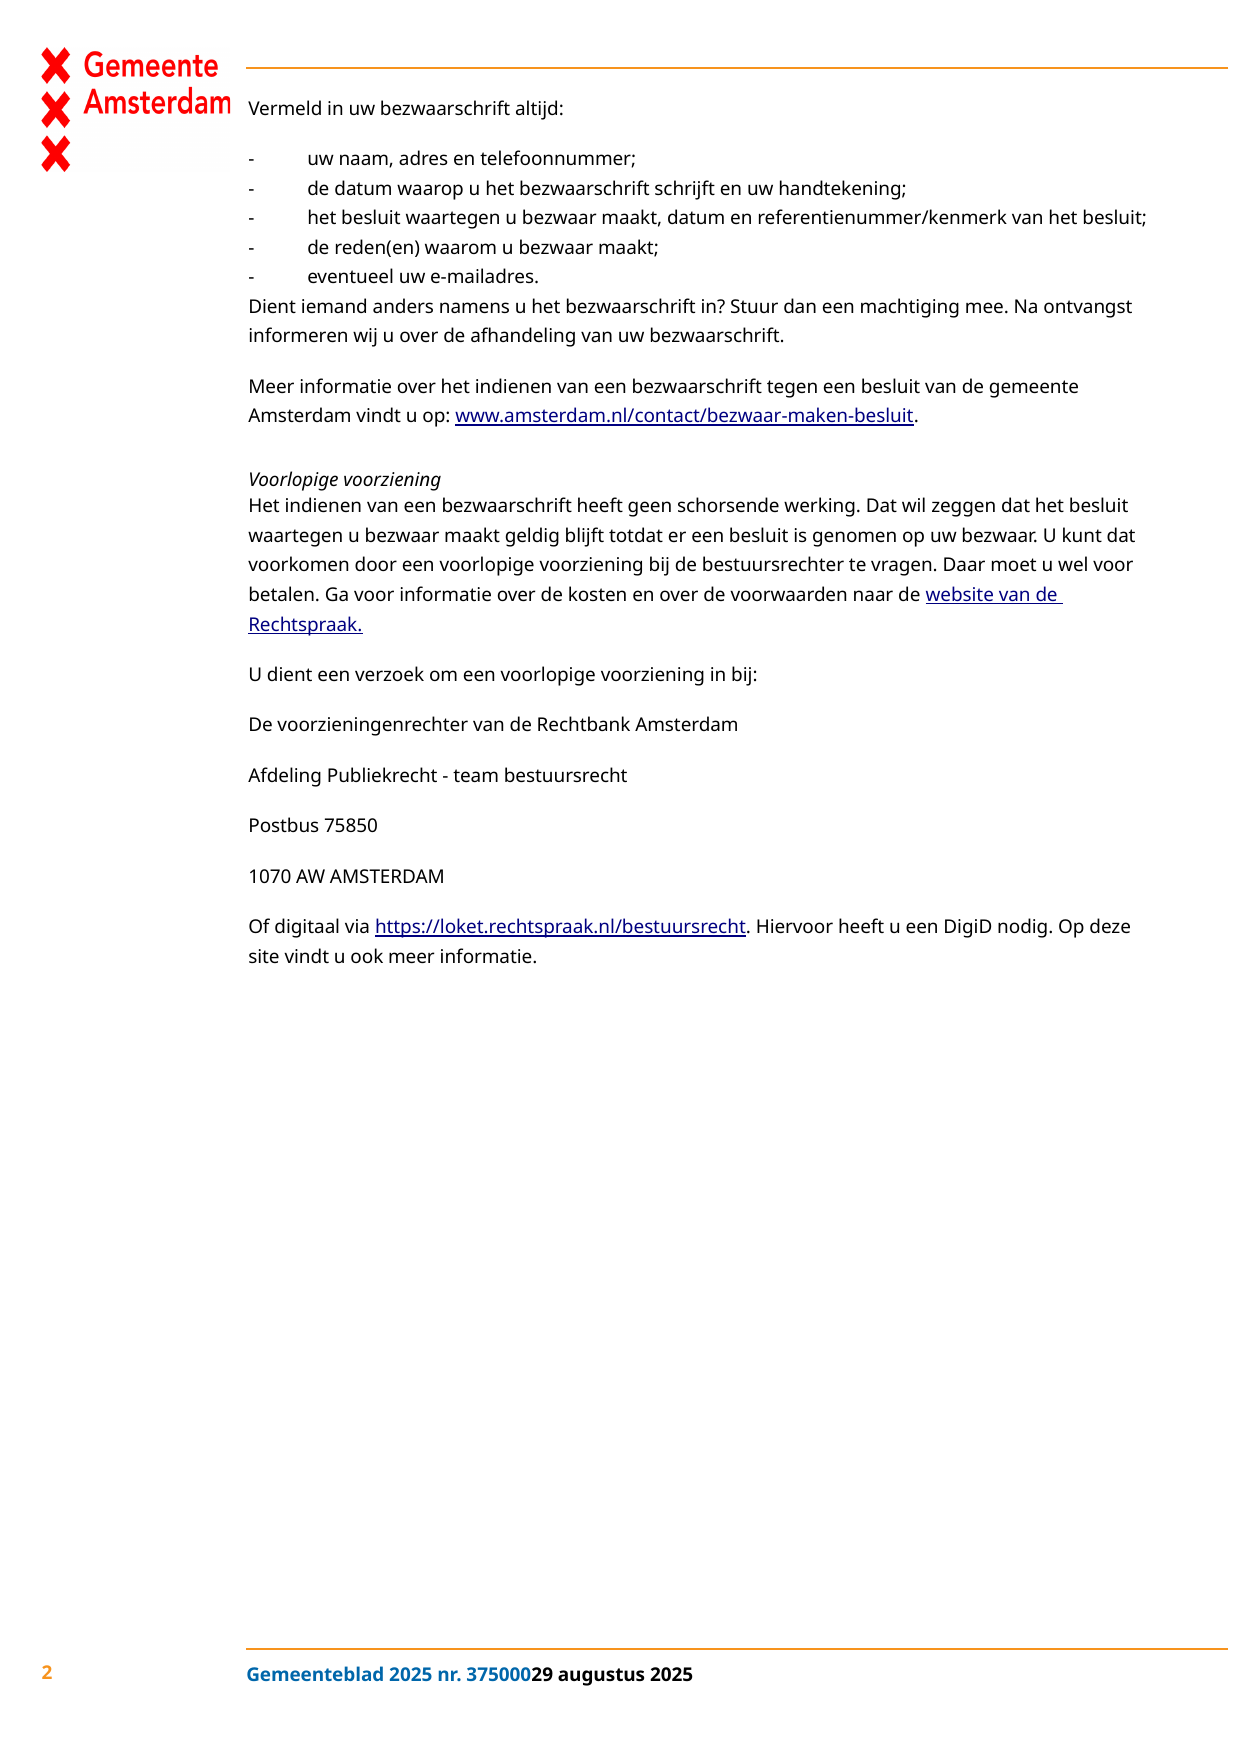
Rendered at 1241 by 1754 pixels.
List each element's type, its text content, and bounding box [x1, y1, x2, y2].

text Voorlopige voorziening [248, 467, 1152, 492]
list de reden(en) waarom u bezwaar maakt; [248, 234, 1152, 260]
list het besluit waartegen u bezwaar maakt, datum en referentienummer/kenmerk van het besluit; [248, 204, 1152, 230]
text Postbus 75850 [248, 812, 1152, 838]
text U dient een verzoek om een voorlopige voorziening in bij: [248, 661, 1152, 687]
text Of digitaal via https://loket.rechtspraak.nl/bestuursrecht. Hiervoor heeft u een DigiD nodig. Op deze site vindt u ook meer informatie. [248, 913, 1152, 968]
text Het indienen van een bezwaarschrift heeft geen schorsende werking. Dat wil zeggen dat het besluit waartegen u bezwaar maakt geldig blijft totdat er een besluit is genomen op uw bezwaar. U kunt dat voorkomen door een voorlopige voorziening bij de bestuursrechter te vragen. Daar moet u wel voor betalen. Ga voor informatie over de kosten en over de voorwaarden naar de website van de Rechtspraak. [248, 492, 1152, 636]
list eventueel uw e-mailadres. [248, 263, 1152, 289]
text Afdeling Publiekrecht - team bestuursrecht [248, 762, 1152, 788]
text Vermeld in uw bezwaarschrift altijd: [248, 95, 1152, 121]
text Dient iemand anders namens u het bezwaarschrift in? Stuur dan een machtiging mee. Na ontvangst informeren wij u over de afhandeling van uw bezwaarschrift. [248, 293, 1152, 348]
picture [41, 47, 231, 172]
text De voorzieningenrechter van de Rechtbank Amsterdam [248, 712, 1152, 737]
list de datum waarop u het bezwaarschrift schrijft en uw handtekening; [248, 175, 1152, 201]
text Meer informatie over het indienen van een bezwaarschrift tegen een besluit van de gemeente Amsterdam vindt u op: www.amsterdam.nl/contact/bezwaar-maken-besluit. [248, 373, 1152, 428]
text 1070 AW AMSTERDAM [248, 863, 1152, 888]
list uw naam, adres en telefoonnummer; [248, 145, 1152, 171]
